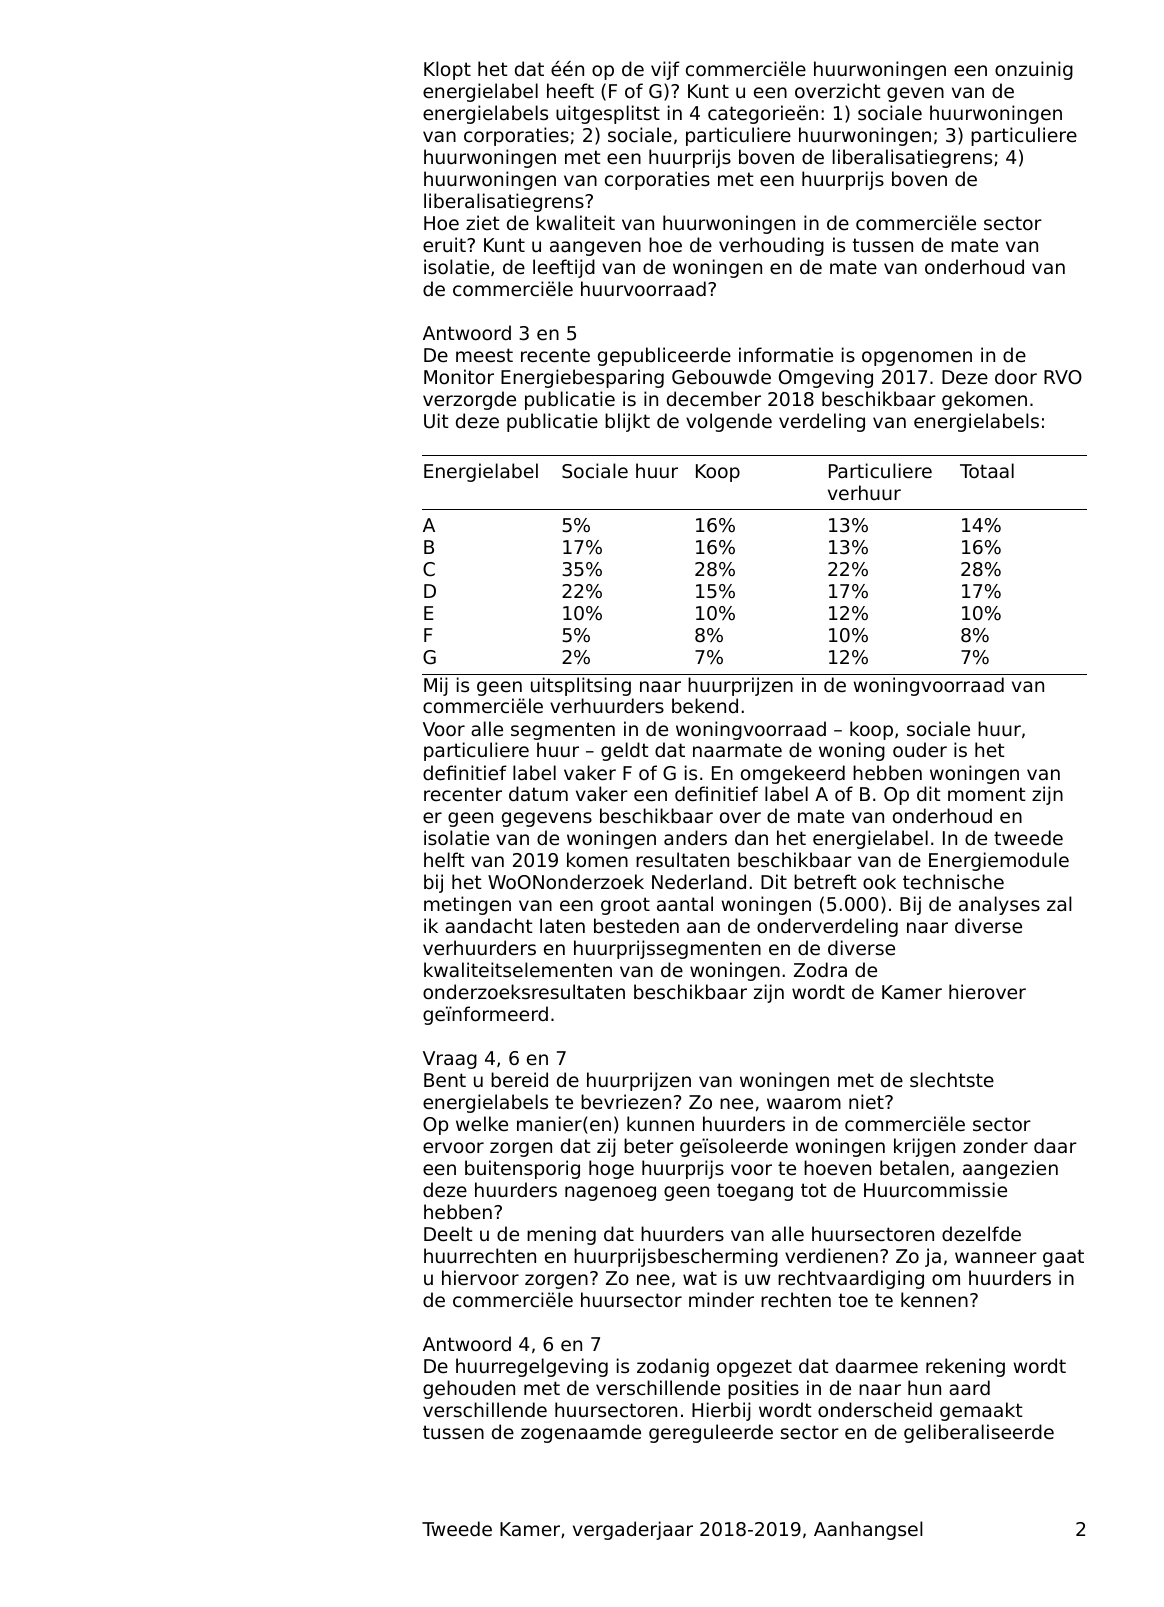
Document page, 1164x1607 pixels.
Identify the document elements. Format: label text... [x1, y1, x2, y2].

text Hoe ziet de kwaliteit van huurwoningen in de commerciële sector eruit? Kunt u aangeven hoe de verhouding is tussen de mate van isolatie, de leeftijd van de woningen en de mate van onderhoud van de commerciële huurvoorraad? [422, 213, 1087, 301]
text De huurregelgeving is zodanig opgezet dat daarmee rekening wordt gehouden met de verschillende posities in de naar hun aard verschillende huursectoren. Hierbij wordt onderscheid gemaakt tussen de zogenaamde gereguleerde sector en de geliberaliseerde [422, 1356, 1087, 1444]
table_header Particuliere verhuur [821, 456, 954, 509]
text Uit deze publicatie blijkt de volgende verdeling van energielabels: [422, 411, 1087, 433]
table_cell 17% [954, 581, 1087, 603]
text Mij is geen uitsplitsing naar huurprijzen in de woningvoorraad van commerciële verhuurders bekend. [422, 675, 1087, 718]
table_cell 2% [555, 647, 688, 673]
table_cell 8% [688, 625, 821, 647]
table_cell 22% [821, 559, 954, 581]
table_cell 16% [688, 510, 821, 537]
table_cell 16% [688, 537, 821, 559]
table_cell C [422, 559, 555, 581]
table_cell 35% [555, 559, 688, 581]
text Antwoord 3 en 5 [422, 323, 1087, 345]
table_cell G [422, 647, 555, 673]
text Vraag 4, 6 en 7 [422, 1048, 1087, 1070]
table_cell 28% [688, 559, 821, 581]
table_header Totaal [954, 456, 1087, 509]
text Klopt het dat één op de vijf commerciële huurwoningen een onzuinig energielabel heeft (F of G)? Kunt u een overzicht geven van de energielabels uitgesplitst in 4 categorieën: 1) sociale huurwoningen van corporaties; 2) sociale, particuliere huurwoningen; 3) particuliere huurwoningen met een huurprijs boven de liberalisatiegrens; 4) huurwoningen van corporaties met een huurprijs boven de liberalisatiegrens? [422, 59, 1087, 213]
text De meest recente gepubliceerde informatie is opgenomen in de Monitor Energiebesparing Gebouwde Omgeving 2017. Deze door RVO verzorgde publicatie is in december 2018 beschikbaar gekomen. [422, 345, 1087, 411]
table_cell 15% [688, 581, 821, 603]
table_cell 10% [821, 625, 954, 647]
table_cell 5% [555, 510, 688, 537]
table_cell 7% [688, 647, 821, 673]
table_cell 10% [555, 603, 688, 625]
table_header Koop [688, 456, 821, 509]
table_cell 16% [954, 537, 1087, 559]
table_cell 28% [954, 559, 1087, 581]
table_cell 5% [555, 625, 688, 647]
table_cell 13% [821, 537, 954, 559]
table_cell 10% [688, 603, 821, 625]
table_cell 13% [821, 510, 954, 537]
table_cell D [422, 581, 555, 603]
table_cell A [422, 510, 555, 537]
table_cell F [422, 625, 555, 647]
text Deelt u de mening dat huurders van alle huursectoren dezelfde huurrechten en huurprijsbescherming verdienen? Zo ja, wanneer gaat u hiervoor zorgen? Zo nee, wat is uw rechtvaardiging om huurders in de commerciële huursector minder rechten toe te kennen? [422, 1224, 1087, 1312]
table_cell 12% [821, 603, 954, 625]
table_cell 17% [821, 581, 954, 603]
table_cell 10% [954, 603, 1087, 625]
table_cell E [422, 603, 555, 625]
text Voor alle segmenten in de woningvoorraad – koop, sociale huur, particuliere huur – geldt dat naarmate de woning ouder is het definitief label vaker F of G is. En omgekeerd hebben woningen van recenter datum vaker een definitief label A of B. Op dit moment zijn er geen gegevens beschikbaar over de mate van onderhoud en isolatie van de woningen anders dan het energielabel. In de tweede helft van 2019 komen resultaten beschikbaar van de Energiemodule bij het WoONonderzoek Nederland. Dit betreft ook technische metingen van een groot aantal woningen (5.000). Bij de analyses zal ik aandacht laten besteden aan de onderverdeling naar diverse verhuurders en huurprijssegmenten en de diverse kwaliteitselementen van de woningen. Zodra de onderzoeksresultaten beschikbaar zijn wordt de Kamer hierover geïnformeerd. [422, 718, 1087, 1026]
table_header Sociale huur [555, 456, 688, 509]
text Bent u bereid de huurprijzen van woningen met de slechtste energielabels te bevriezen? Zo nee, waarom niet? [422, 1070, 1087, 1114]
table_cell 17% [555, 537, 688, 559]
table_cell B [422, 537, 555, 559]
text Antwoord 4, 6 en 7 [422, 1334, 1087, 1356]
table_cell 22% [555, 581, 688, 603]
table_cell 12% [821, 647, 954, 673]
table_cell 7% [954, 647, 1087, 673]
text Op welke manier(en) kunnen huurders in de commerciële sector ervoor zorgen dat zij beter geïsoleerde woningen krijgen zonder daar een buitensporig hoge huurprijs voor te hoeven betalen, aangezien deze huurders nagenoeg geen toegang tot de Huurcommissie hebben? [422, 1114, 1087, 1224]
table_cell 14% [954, 510, 1087, 537]
table_cell 8% [954, 625, 1087, 647]
table_header Energielabel [422, 456, 555, 509]
